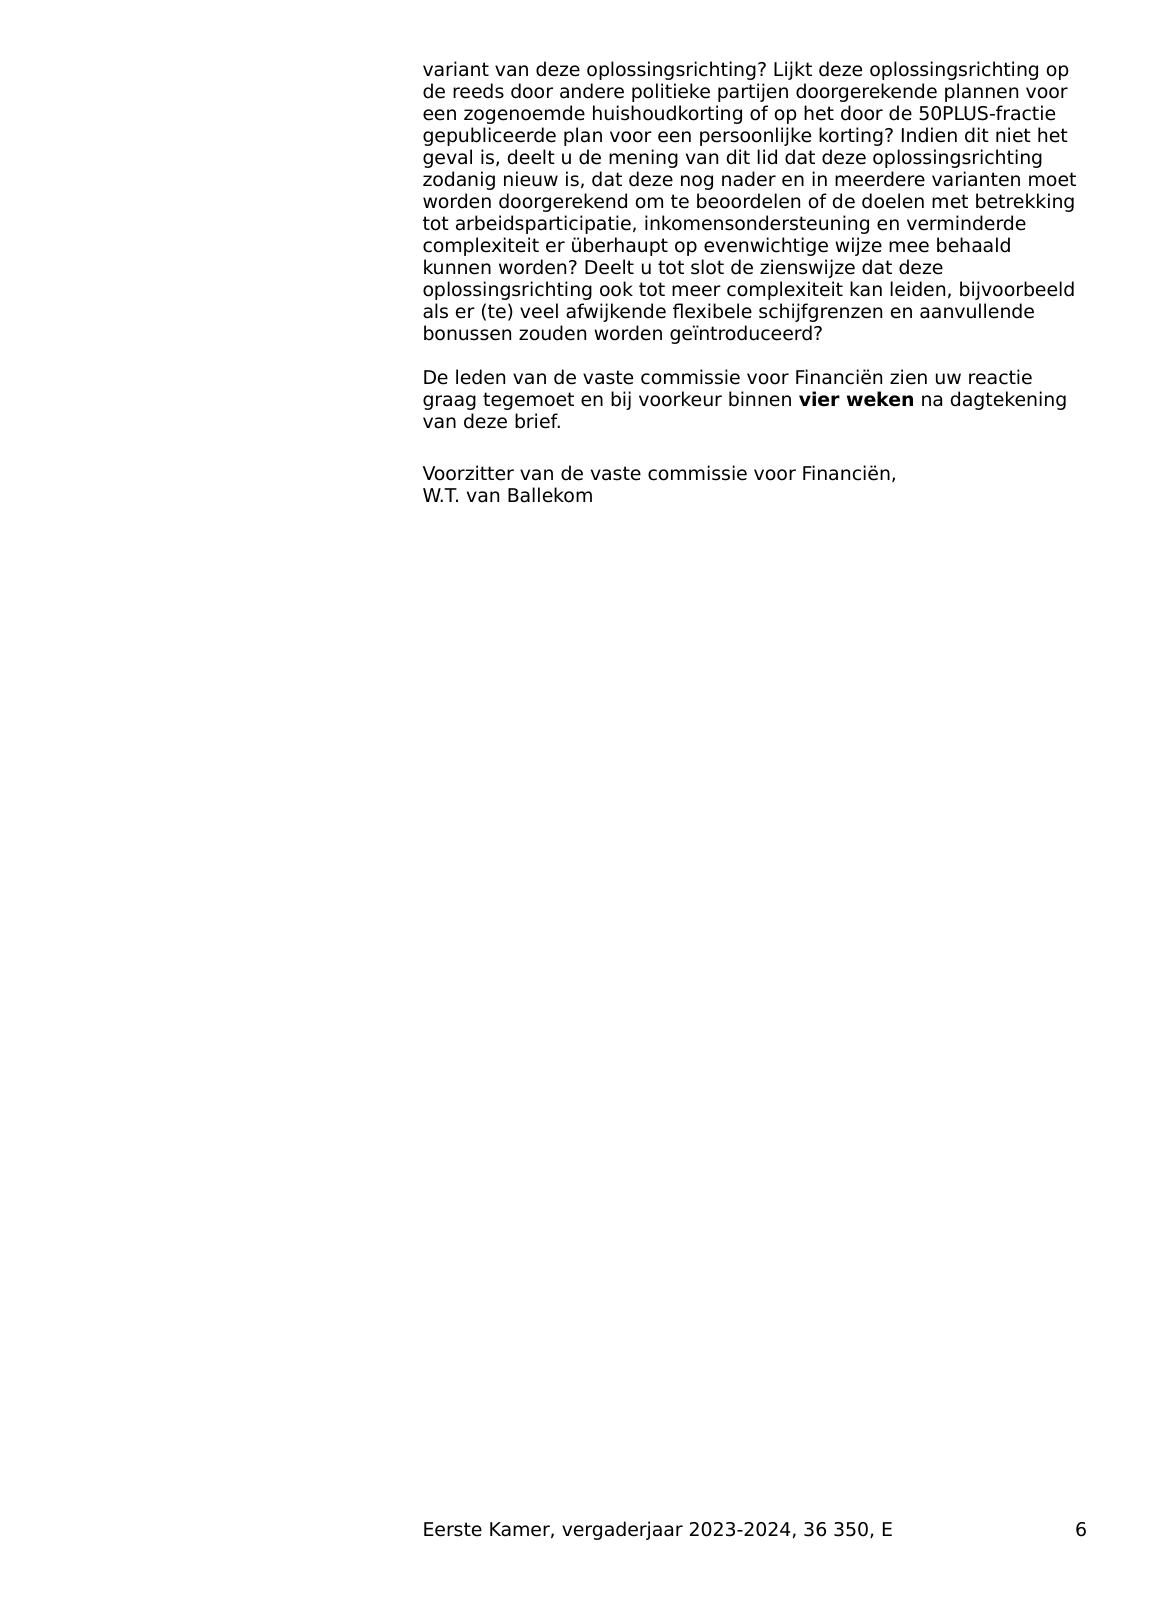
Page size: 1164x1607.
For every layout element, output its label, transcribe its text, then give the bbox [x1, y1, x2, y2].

text Voorzitter van de vaste commissie voor Financiën, W.T. van Ballekom [422, 463, 1087, 507]
text De leden van de vaste commissie voor Financiën zien uw reactie graag tegemoet en bij voorkeur binnen vier weken na dagtekening van deze brief. [422, 367, 1087, 433]
text variant van deze oplossingsrichting? Lijkt deze oplossingsrichting op de reeds door andere politieke partijen doorgerekende plannen voor een zogenoemde huishoudkorting of op het door de 50PLUS-fractie gepubliceerde plan voor een persoonlijke korting? Indien dit niet het geval is, deelt u de mening van dit lid dat deze oplossingsrichting zodanig nieuw is, dat deze nog nader en in meerdere varianten moet worden doorgerekend om te beoordelen of de doelen met betrekking tot arbeidsparticipatie, inkomensondersteuning en verminderde complexiteit er überhaupt op evenwichtige wijze mee behaald kunnen worden? Deelt u tot slot de zienswijze dat deze oplossingsrichting ook tot meer complexiteit kan leiden, bijvoorbeeld als er (te) veel afwijkende flexibele schijfgrenzen en aanvullende bonussen zouden worden geïntroduceerd? [422, 59, 1087, 345]
